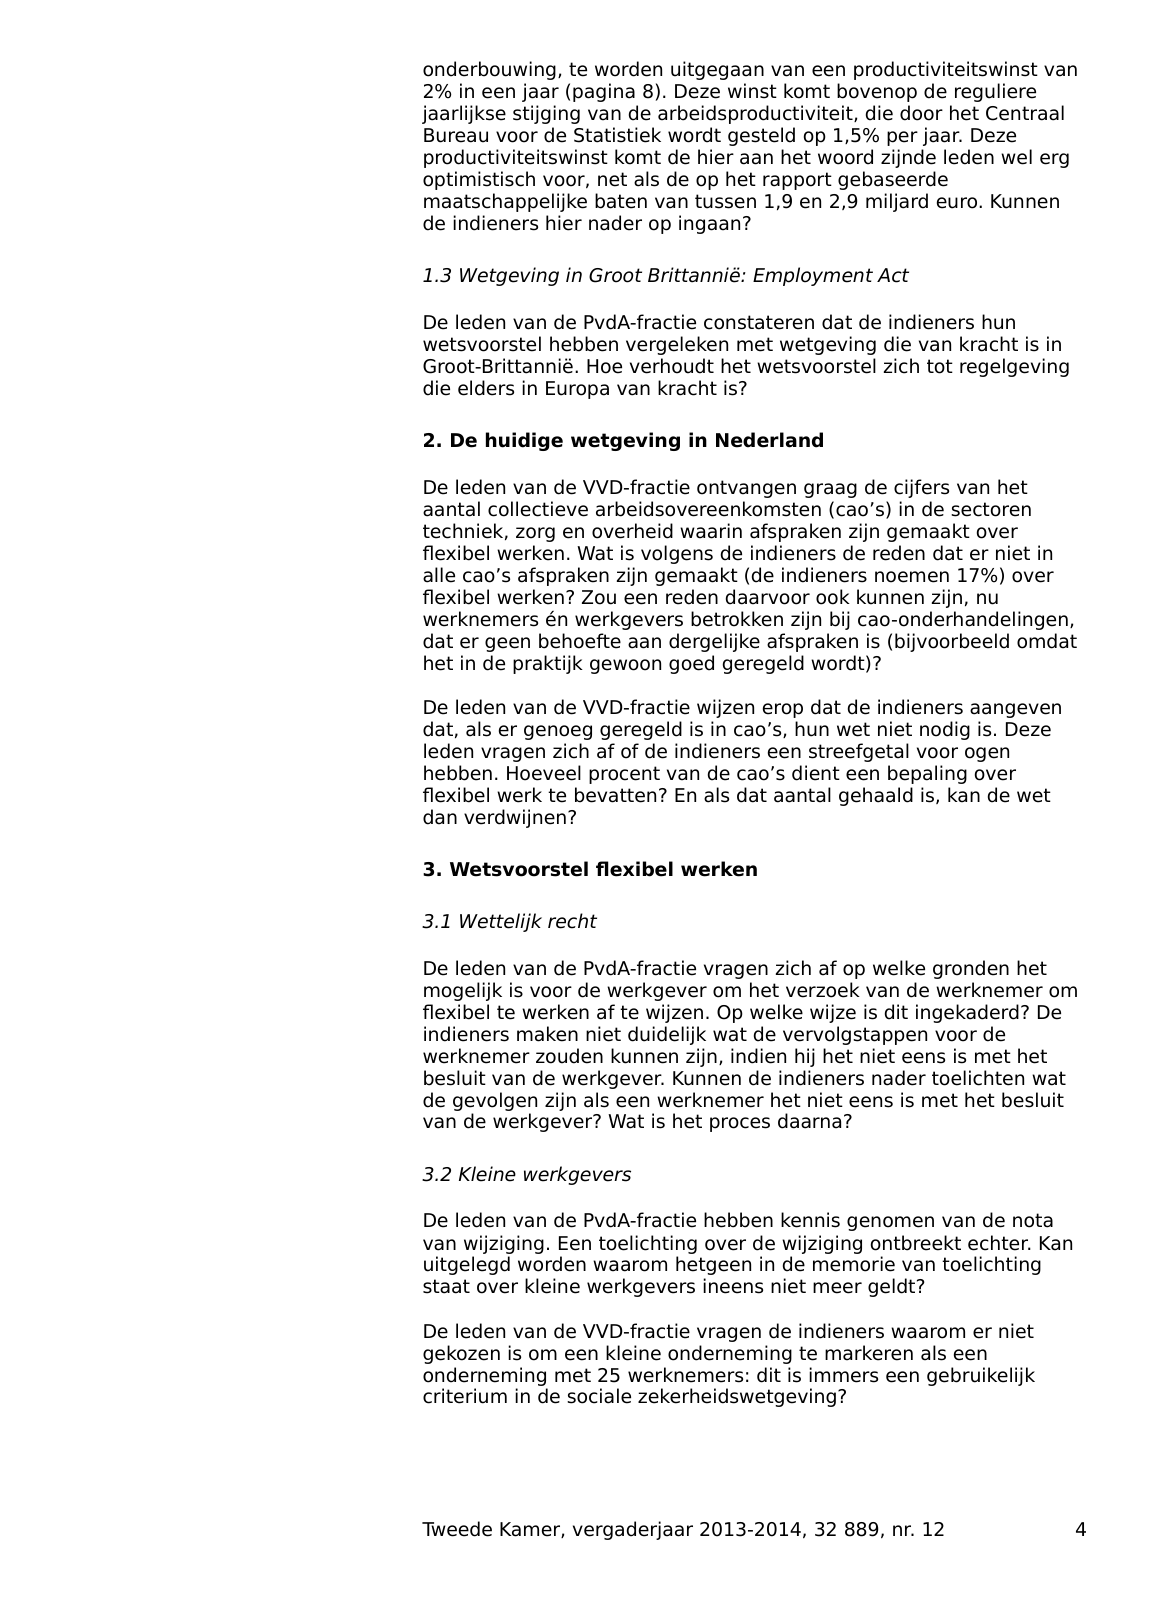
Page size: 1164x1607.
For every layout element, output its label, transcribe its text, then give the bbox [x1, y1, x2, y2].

text De leden van de PvdA-fractie vragen zich af op welke gronden het mogelijk is voor de werkgever om het verzoek van de werknemer om flexibel te werken af te wijzen. Op welke wijze is dit ingekaderd? De indieners maken niet duidelijk wat de vervolgstappen voor de werknemer zouden kunnen zijn, indien hij het niet eens is met het besluit van de werkgever. Kunnen de indieners nader toelichten wat de gevolgen zijn als een werknemer het niet eens is met het besluit van de werkgever? Wat is het proces daarna? [422, 958, 1087, 1133]
subtitle 3. Wetsvoorstel flexibel werken [422, 859, 1087, 881]
subtitle 2. De huidige wetgeving in Nederland [422, 430, 1087, 452]
text De leden van de VVD-fractie vragen de indieners waarom er niet gekozen is om een kleine onderneming te markeren als een onderneming met 25 werknemers: dit is immers een gebruikelijk criterium in de sociale zekerheidswetgeving? [422, 1321, 1087, 1408]
subtitle 3.2 Kleine werkgevers [422, 1163, 1087, 1185]
text De leden van de PvdA-fractie constateren dat de indieners hun wetsvoorstel hebben vergeleken met wetgeving die van kracht is in Groot-Brittannië. Hoe verhoudt het wetsvoorstel zich tot regelgeving die elders in Europa van kracht is? [422, 312, 1087, 400]
text De leden van de VVD-fractie ontvangen graag de cijfers van het aantal collectieve arbeidsovereenkomsten (cao’s) in de sectoren techniek, zorg en overheid waarin afspraken zijn gemaakt over flexibel werken. Wat is volgens de indieners de reden dat er niet in alle cao’s afspraken zijn gemaakt (de indieners noemen 17%) over flexibel werken? Zou een reden daarvoor ook kunnen zijn, nu werknemers én werkgevers betrokken zijn bij cao-onderhandelingen, dat er geen behoefte aan dergelijke afspraken is (bijvoorbeeld omdat het in de praktijk gewoon goed geregeld wordt)? [422, 477, 1087, 674]
text De leden van de PvdA-fractie hebben kennis genomen van de nota van wijziging. Een toelichting over de wijziging ontbreekt echter. Kan uitgelegd worden waarom hetgeen in de memorie van toelichting staat over kleine werkgevers ineens niet meer geldt? [422, 1210, 1087, 1298]
text De leden van de VVD-fractie wijzen erop dat de indieners aangeven dat, als er genoeg geregeld is in cao’s, hun wet niet nodig is. Deze leden vragen zich af of de indieners een streefgetal voor ogen hebben. Hoeveel procent van de cao’s dient een bepaling over flexibel werk te bevatten? En als dat aantal gehaald is, kan de wet dan verdwijnen? [422, 697, 1087, 829]
text onderbouwing, te worden uitgegaan van een productiviteitswinst van 2% in een jaar (pagina 8). Deze winst komt bovenop de reguliere jaarlijkse stijging van de arbeidsproductiviteit, die door het Centraal Bureau voor de Statistiek wordt gesteld op 1,5% per jaar. Deze productiviteitswinst komt de hier aan het woord zijnde leden wel erg optimistisch voor, net als de op het rapport gebaseerde maatschappelijke baten van tussen 1,9 en 2,9 miljard euro. Kunnen de indieners hier nader op ingaan? [422, 59, 1087, 235]
subtitle 3.1 Wettelijk recht [422, 911, 1087, 933]
subtitle 1.3 Wetgeving in Groot Brittannië: Employment Act [422, 265, 1087, 287]
